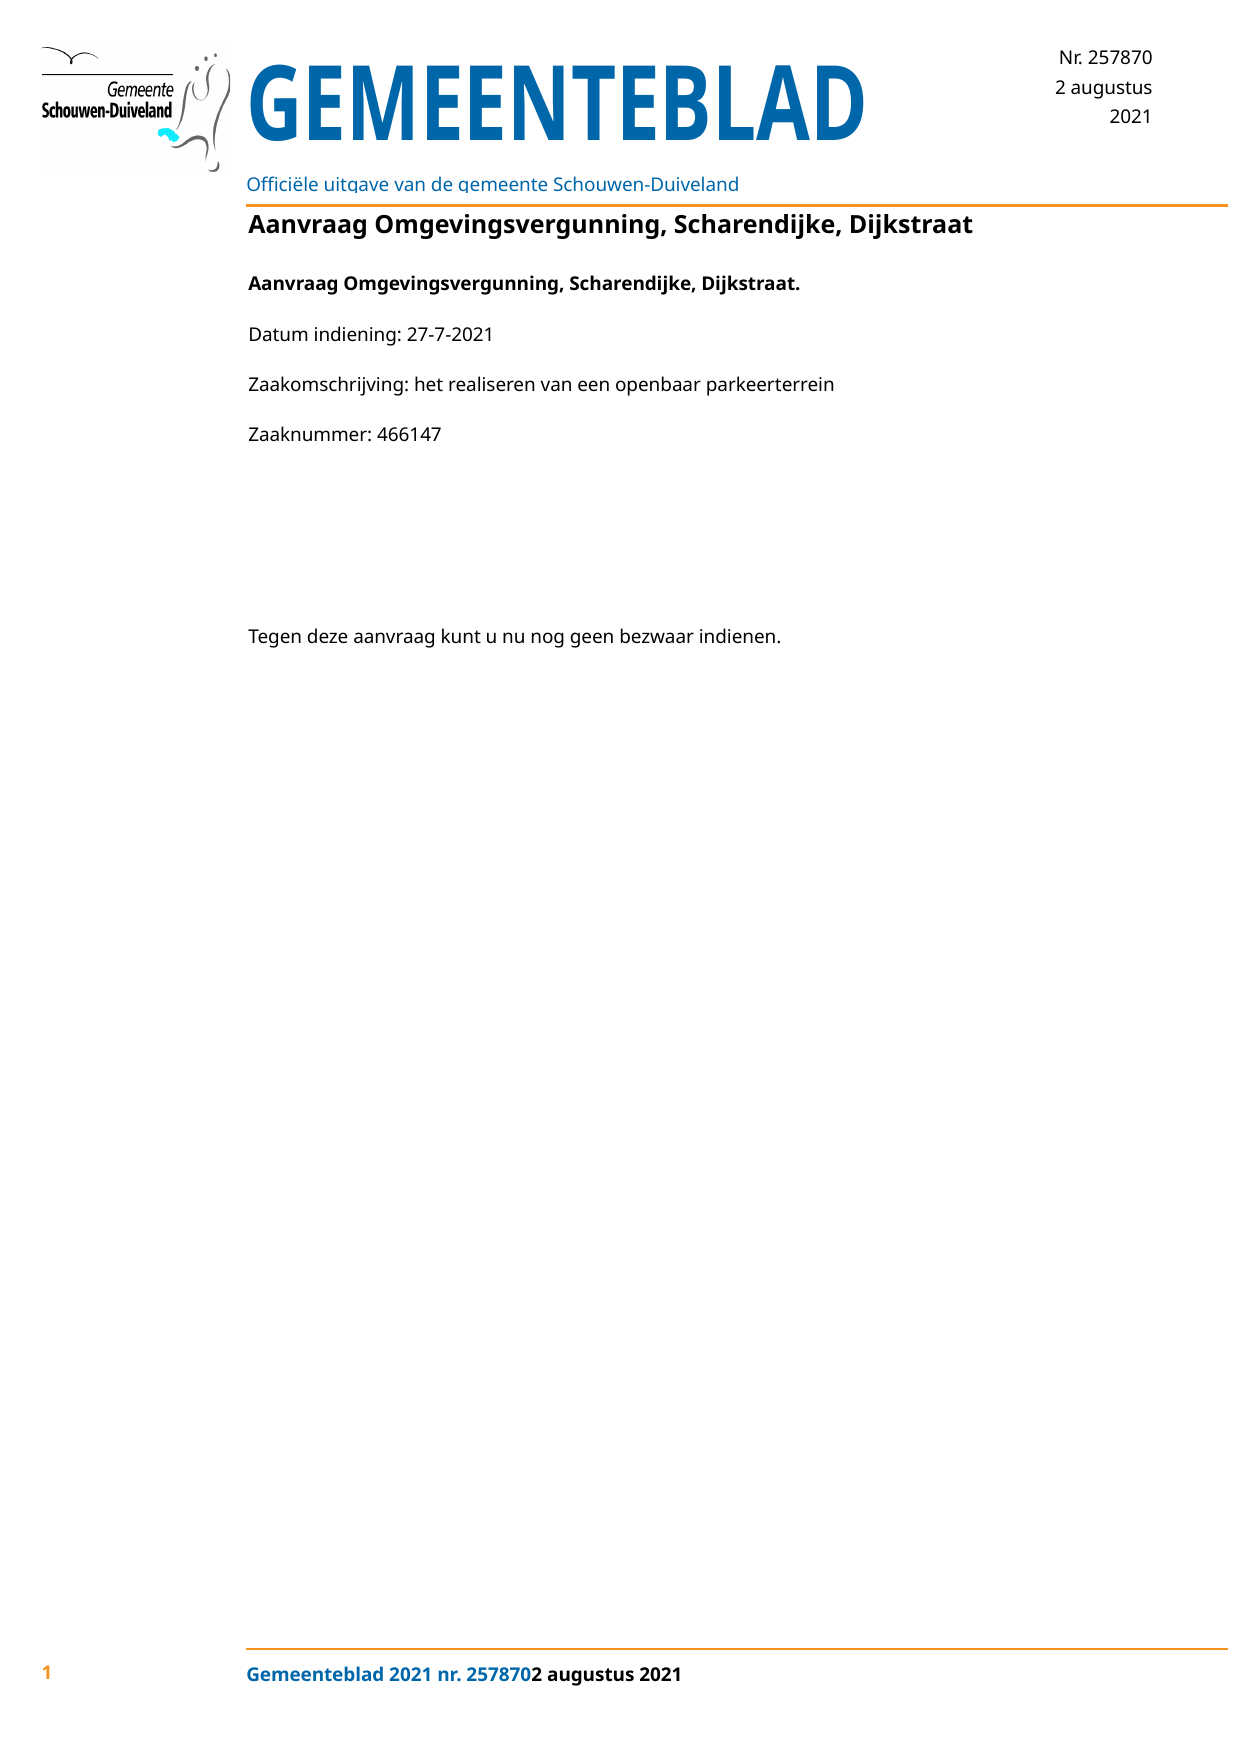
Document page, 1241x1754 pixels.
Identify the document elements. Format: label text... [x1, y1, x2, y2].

text Tegen deze aanvraag kunt u nu nog geen bezwaar indienen. [248, 623, 1152, 649]
text Aanvraag Omgevingsvergunning, Scharendijke, Dijkstraat [248, 207, 1152, 241]
text Zaakomschrijving: het realiseren van een openbaar parkeerterrein [248, 371, 1152, 397]
text Zaaknummer: 466147 [248, 422, 1152, 447]
text Aanvraag Omgevingsvergunning, Scharendijke, Dijkstraat. [248, 270, 1152, 296]
text Datum indiening: 27-7-2021 [248, 321, 1152, 346]
picture [41, 47, 231, 172]
